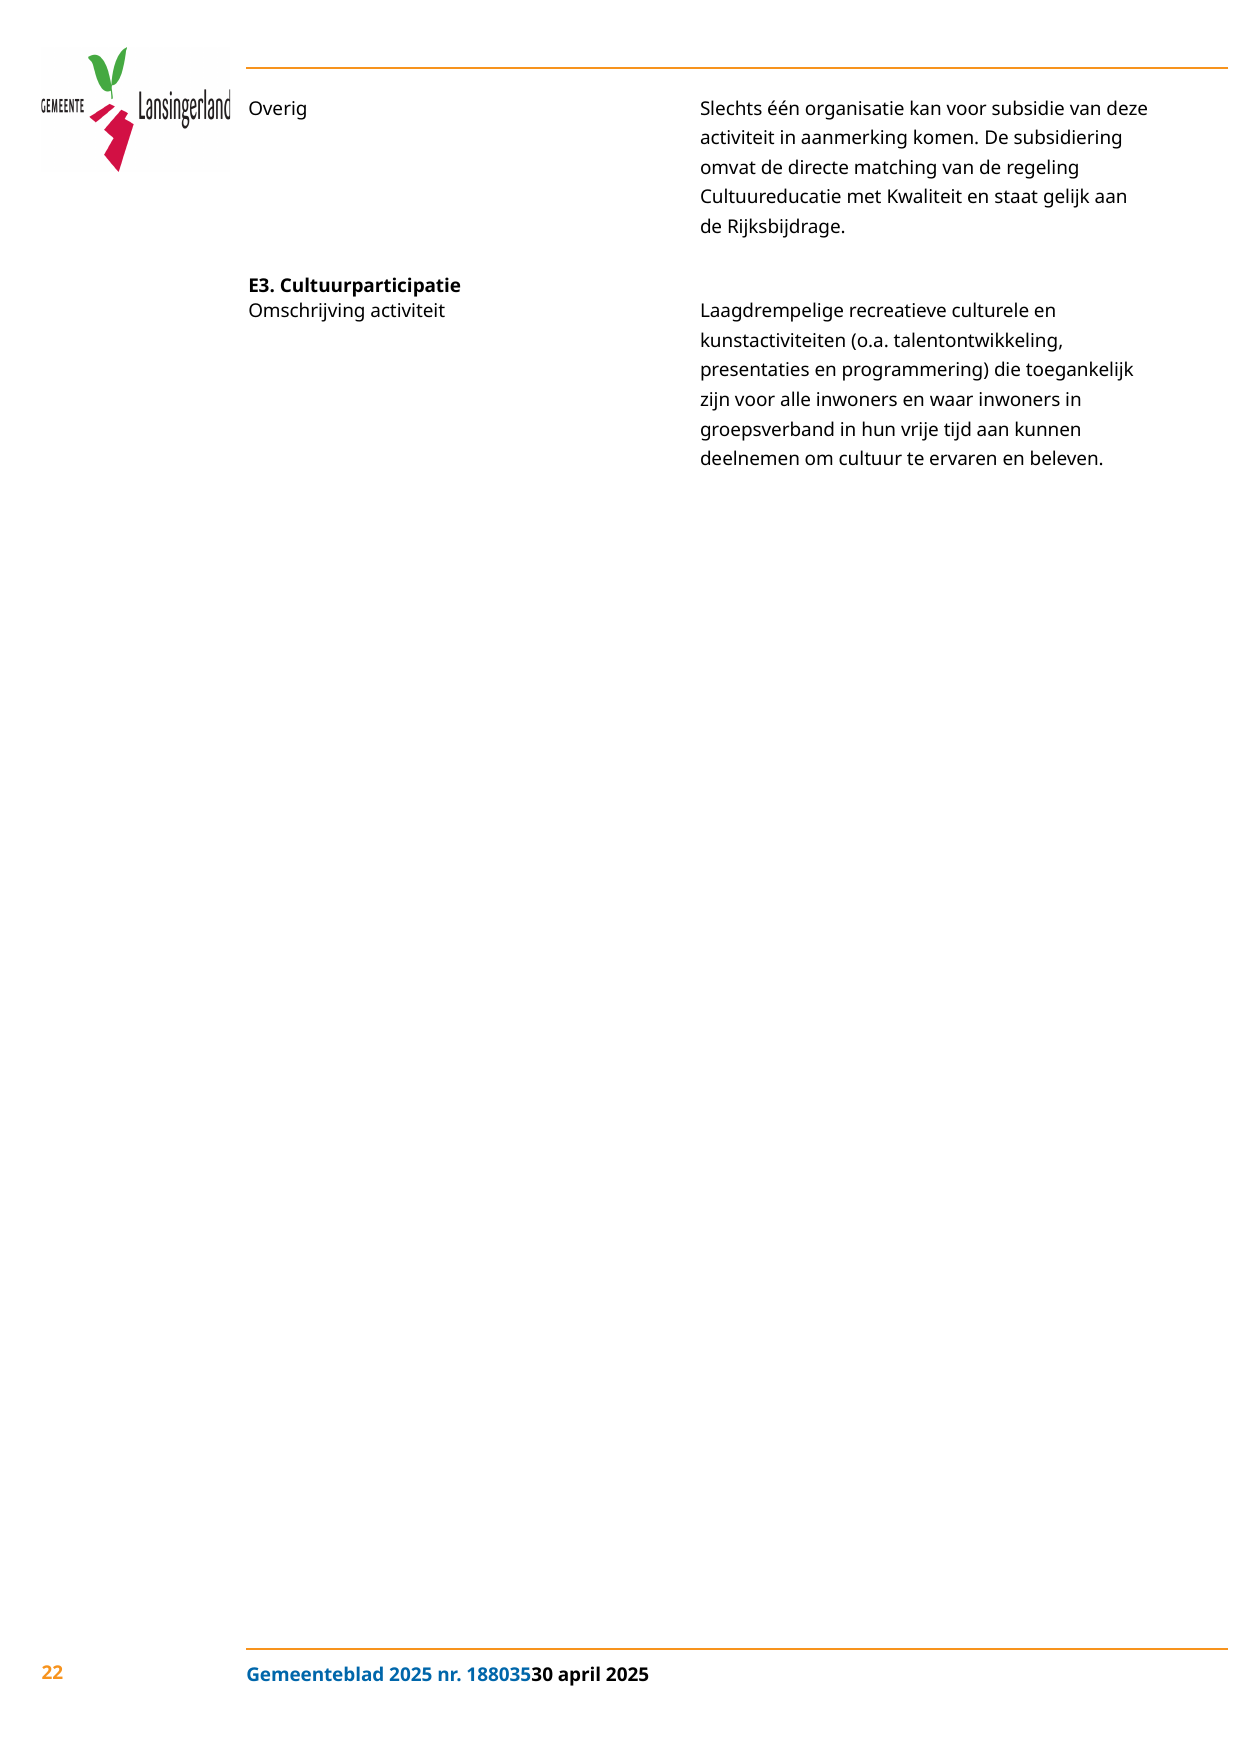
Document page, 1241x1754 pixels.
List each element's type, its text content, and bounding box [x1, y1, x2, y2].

picture [41, 47, 231, 172]
table_cell Overig [248, 95, 700, 239]
table_cell Laagdrempelige recreatieve culturele en kunstactiviteiten (o.a. talentontwikkeling, presentaties en programmering) die toegankelijk zijn voor alle inwoners en waar inwoners in groepsverband in hun vrije tijd aan kunnen deelnemen om cultuur te ervaren en beleven. [700, 298, 1152, 471]
table_cell Omschrijving activiteit [248, 298, 700, 471]
table_header E3. Cultuurparticipatie [248, 272, 1152, 297]
table_cell Slechts één organisatie kan voor subsidie van deze activiteit in aanmerking komen. De subsidiering omvat de directe matching van de regeling Cultuureducatie met Kwaliteit en staat gelijk aan de Rijksbijdrage. [700, 95, 1152, 239]
